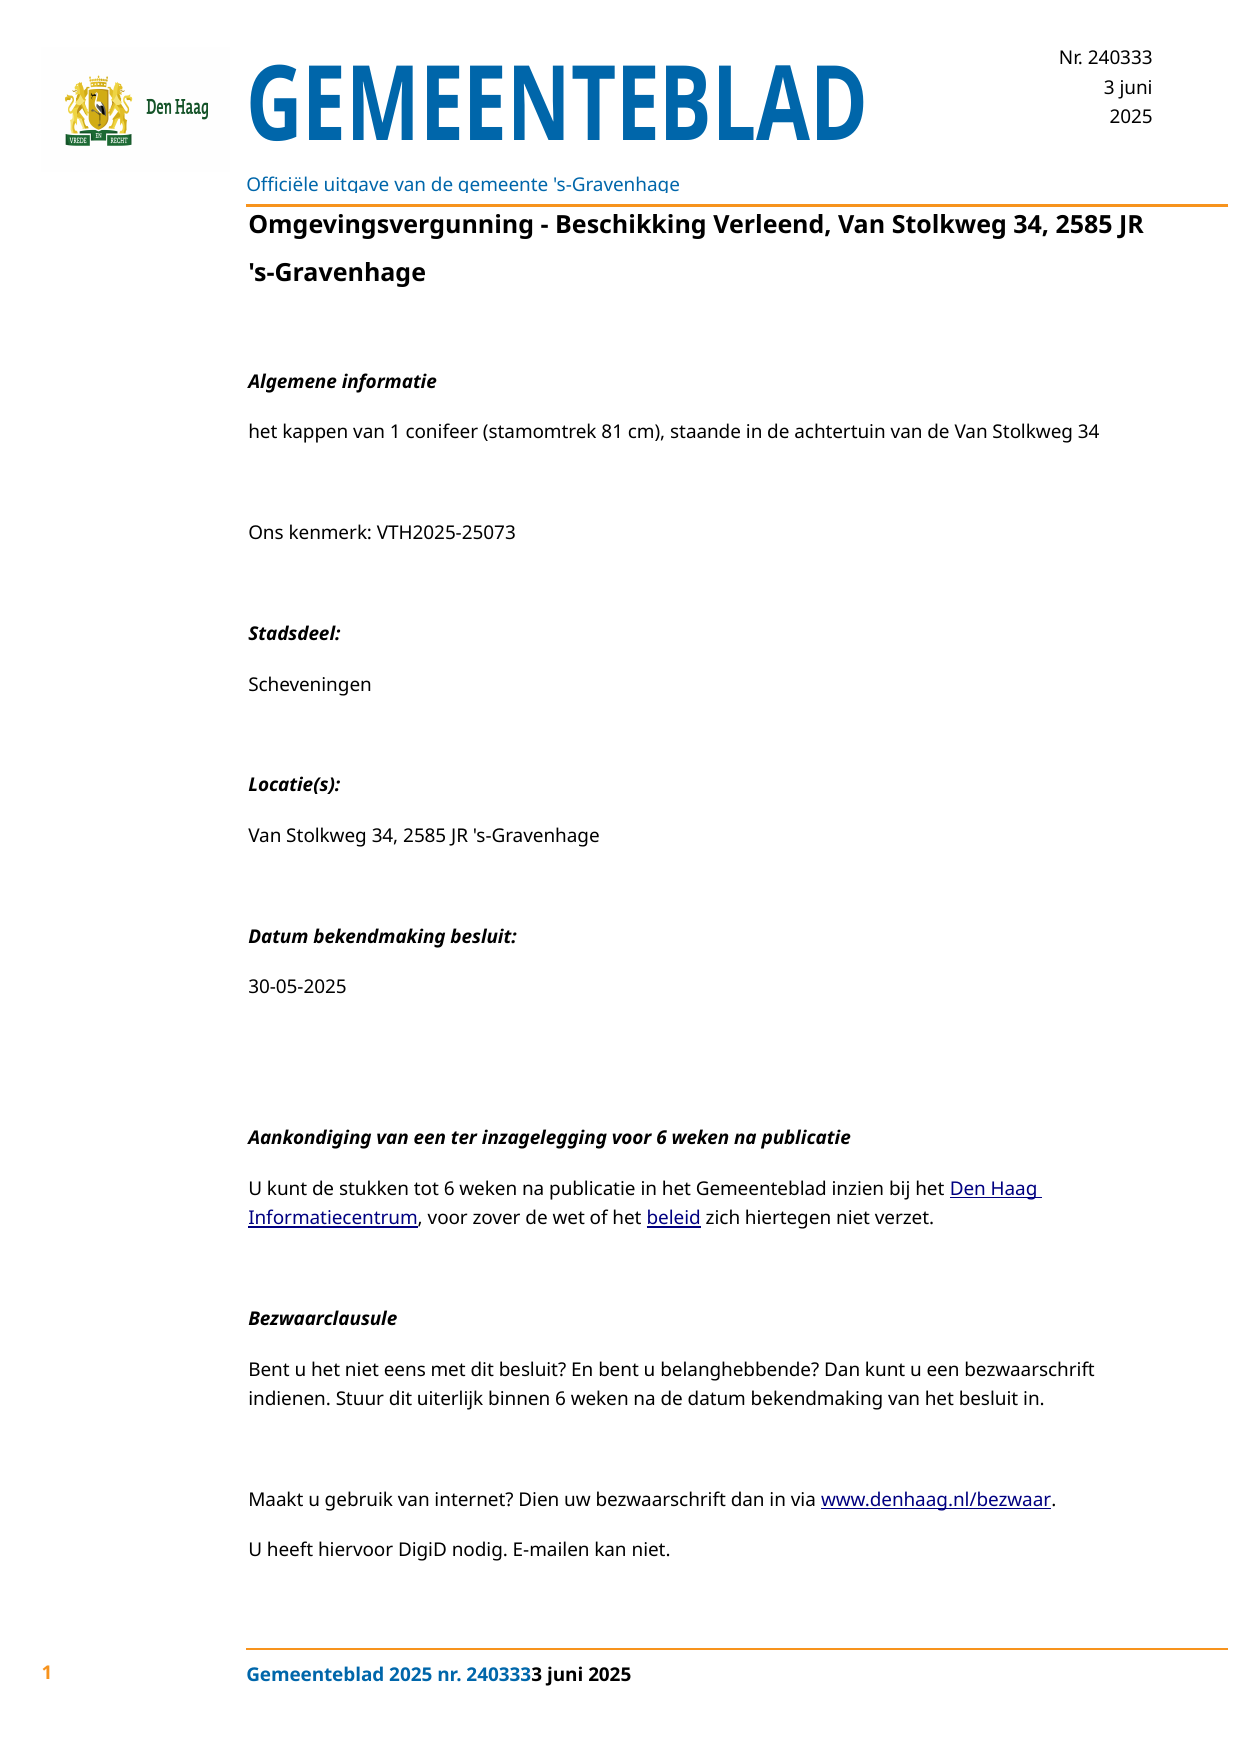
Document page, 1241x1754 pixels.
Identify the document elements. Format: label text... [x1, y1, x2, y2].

text Algemene informatie [248, 368, 1152, 394]
text Van Stolkweg 34, 2585 JR 's-Gravenhage [248, 822, 1152, 848]
text Ons kenmerk: VTH2025-25073 [248, 519, 1152, 545]
text Bezwaarclausule [248, 1305, 1152, 1331]
text Aankondiging van een ter inzagelegging voor 6 weken na publicatie [248, 1124, 1152, 1150]
text U kunt de stukken tot 6 weken na publicatie in het Gemeenteblad inzien bij het Den Haag Informatiecentrum, voor zover de wet of het beleid zich hiertegen niet verzet. [248, 1175, 1152, 1230]
text Maakt u gebruik van internet? Dien uw bezwaarschrift dan in via www.denhaag.nl/bezwaar. [248, 1486, 1152, 1512]
text Datum bekendmaking besluit: [248, 923, 1152, 949]
text Locatie(s): [248, 772, 1152, 797]
text Scheveningen [248, 671, 1152, 697]
text het kappen van 1 conifeer (stamomtrek 81 cm), staande in de achtertuin van de Van Stolkweg 34 [248, 419, 1152, 444]
text U heeft hiervoor DigiD nodig. E-mailen kan niet. [248, 1537, 1152, 1562]
text Bent u het niet eens met dit besluit? En bent u belanghebbende? Dan kunt u een bezwaarschrift indienen. Stuur dit uiterlijk binnen 6 weken na de datum bekendmaking van het besluit in. [248, 1356, 1152, 1411]
text Stadsdeel: [248, 620, 1152, 646]
text Omgevingsvergunning - Beschikking Verleend, Van Stolkweg 34, 2585 JR 's-Gravenhage [248, 207, 1152, 288]
text 30-05-2025 [248, 973, 1152, 999]
picture [41, 47, 231, 172]
